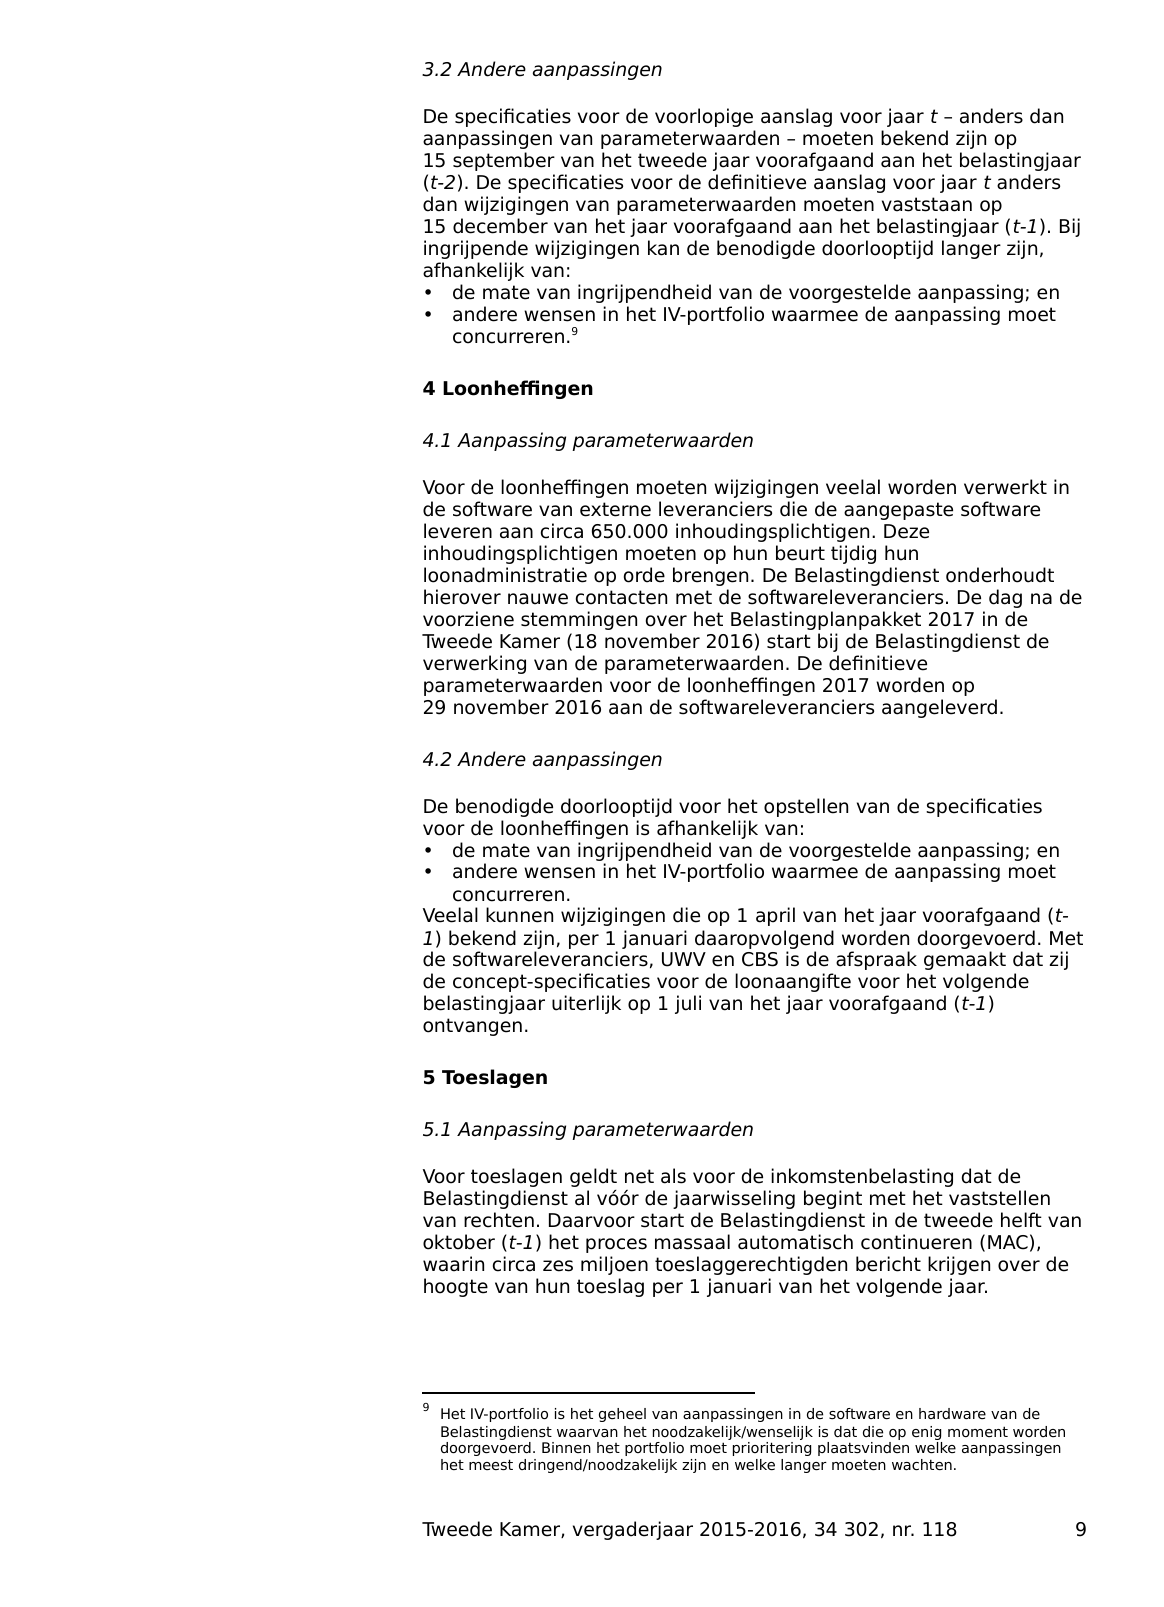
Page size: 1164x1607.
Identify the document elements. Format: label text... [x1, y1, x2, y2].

subtitle 5.1 Aanpassing parameterwaarden [422, 1119, 1087, 1141]
subtitle 4 Loonheffingen [422, 378, 1087, 400]
subtitle 4.2 Andere aanpassingen [422, 748, 1087, 771]
text De benodigde doorlooptijd voor het opstellen van de specificaties voor de loonheffingen is afhankelijk van: [422, 796, 1087, 839]
text • de mate van ingrijpendheid van de voorgestelde aanpassing; en [422, 839, 1087, 861]
text De specificaties voor de voorlopige aanslag voor jaar t – anders dan aanpassingen van parameterwaarden – moeten bekend zijn op 15 september van het tweede jaar voorafgaand aan het belastingjaar (t-2). De specificaties voor de definitieve aanslag voor jaar t anders dan wijzigingen van parameterwaarden moeten vaststaan op 15 december van het jaar voorafgaand aan het belastingjaar (t-1). Bij ingrijpende wijzigingen kan de benodigde doorlooptijd langer zijn, afhankelijk van: [422, 106, 1087, 282]
subtitle 3.2 Andere aanpassingen [422, 59, 1087, 81]
text • andere wensen in het IV-portfolio waarmee de aanpassing moet concurreren. [422, 304, 1087, 348]
text • de mate van ingrijpendheid van de voorgestelde aanpassing; en [422, 282, 1087, 304]
text Voor toeslagen geldt net als voor de inkomstenbelasting dat de Belastingdienst al vóór de jaarwisseling begint met het vaststellen van rechten. Daarvoor start de Belastingdienst in de tweede helft van oktober (t-1) het proces massaal automatisch continueren (MAC), waarin circa zes miljoen toeslaggerechtigden bericht krijgen over de hoogte van hun toeslag per 1 januari van het volgende jaar. [422, 1166, 1087, 1298]
text Voor de loonheffingen moeten wijzigingen veelal worden verwerkt in de software van externe leveranciers die de aangepaste software leveren aan circa 650.000 inhoudingsplichtigen. Deze inhoudingsplichtigen moeten op hun beurt tijdig hun loonadministratie op orde brengen. De Belastingdienst onderhoudt hierover nauwe contacten met de softwareleveranciers. De dag na de voorziene stemmingen over het Belastingplanpakket 2017 in de Tweede Kamer (18 november 2016) start bij de Belastingdienst de verwerking van de parameterwaarden. De definitieve parameterwaarden voor de loonheffingen 2017 worden op 29 november 2016 aan de softwareleveranciers aangeleverd. [422, 477, 1087, 718]
subtitle 4.1 Aanpassing parameterwaarden [422, 430, 1087, 452]
subtitle 5 Toeslagen [422, 1067, 1087, 1089]
text • andere wensen in het IV-portfolio waarmee de aanpassing moet concurreren. [422, 861, 1087, 905]
text Veelal kunnen wijzigingen die op 1 april van het jaar voorafgaand (t-1) bekend zijn, per 1 januari daaropvolgend worden doorgevoerd. Met de softwareleveranciers, UWV en CBS is de afspraak gemaakt dat zij de concept-specificaties voor de loonaangifte voor het volgende belastingjaar uiterlijk op 1 juli van het jaar voorafgaand (t-1) ontvangen. [422, 905, 1087, 1037]
text Het IV-portfolio is het geheel van aanpassingen in de software en hardware van de Belastingdienst waarvan het noodzakelijk/wenselijk is dat die op enig moment worden doorgevoerd. Binnen het portfolio moet prioritering plaatsvinden welke aanpassingen het meest dringend/noodzakelijk zijn en welke langer moeten wachten. [422, 1402, 1087, 1474]
